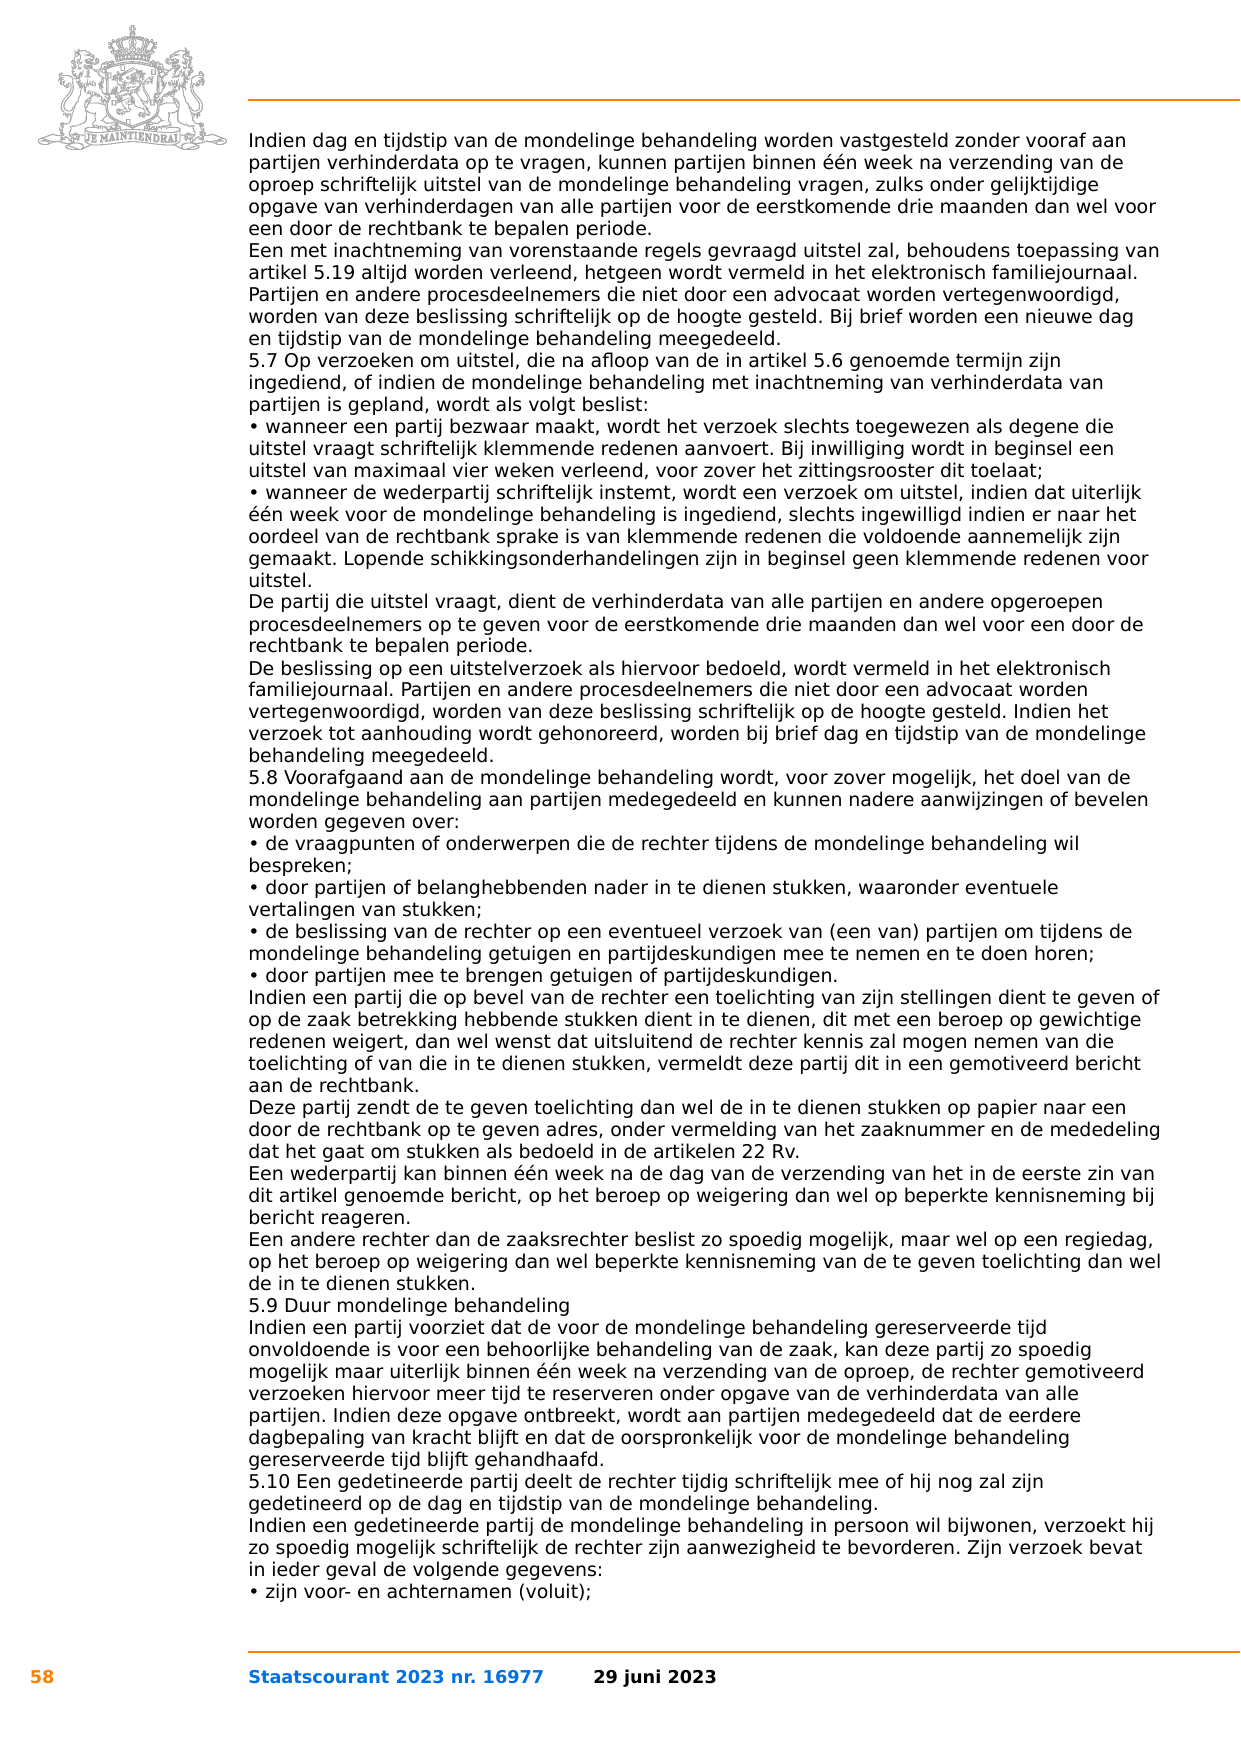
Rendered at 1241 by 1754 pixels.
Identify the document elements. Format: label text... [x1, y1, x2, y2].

text Indien dag en tijdstip van de mondelinge behandeling worden vastgesteld zonder vooraf aan partijen verhinderdata op te vragen, kunnen partijen binnen één week na verzending van de oproep schriftelijk uitstel van de mondelinge behandeling vragen, zulks onder gelijktijdige opgave van verhinderdagen van alle partijen voor de eerstkomende drie maanden dan wel voor een door de rechtbank te bepalen periode. [248, 130, 1163, 240]
text • zijn voor- en achternamen (voluit); [248, 1581, 1163, 1602]
text 5.10 Een gedetineerde partij deelt de rechter tijdig schriftelijk mee of hij nog zal zijn gedetineerd op de dag en tijdstip van de mondelinge behandeling. [248, 1471, 1163, 1514]
text De beslissing op een uitstelverzoek als hiervoor bedoeld, wordt vermeld in het elektronisch familiejournaal. Partijen en andere procesdeelnemers die niet door een advocaat worden vertegenwoordigd, worden van deze beslissing schriftelijk op de hoogte gesteld. Indien het verzoek tot aanhouding wordt gehonoreerd, worden bij brief dag en tijdstip van de mondelinge behandeling meegedeeld. [248, 657, 1163, 767]
text • door partijen mee te brengen getuigen of partijdeskundigen. [248, 965, 1163, 987]
text • de vraagpunten of onderwerpen die de rechter tijdens de mondelinge behandeling wil bespreken; [248, 833, 1163, 877]
text • wanneer een partij bezwaar maakt, wordt het verzoek slechts toegewezen als degene die uitstel vraagt schriftelijk klemmende redenen aanvoert. Bij inwilliging wordt in beginsel een uitstel van maximaal vier weken verleend, voor zover het zittingsrooster dit toelaat; [248, 416, 1163, 482]
text • de beslissing van de rechter op een eventueel verzoek van (een van) partijen om tijdens de mondelinge behandeling getuigen en partijdeskundigen mee te nemen en te doen horen; [248, 921, 1163, 965]
text • wanneer de wederpartij schriftelijk instemt, wordt een verzoek om uitstel, indien dat uiterlijk één week voor de mondelinge behandeling is ingediend, slechts ingewilligd indien er naar het oordeel van de rechtbank sprake is van klemmende redenen die voldoende aannemelijk zijn gemaakt. Lopende schikkingsonderhandelingen zijn in beginsel geen klemmende redenen voor uitstel. [248, 482, 1163, 591]
text 5.9 Duur mondelinge behandeling [248, 1295, 1163, 1317]
text 5.7 Op verzoeken om uitstel, die na afloop van de in artikel 5.6 genoemde termijn zijn ingediend, of indien de mondelinge behandeling met inachtneming van verhinderdata van partijen is gepland, wordt als volgt beslist: [248, 350, 1163, 416]
text Een wederpartij kan binnen één week na de dag van de verzending van het in de eerste zin van dit artikel genoemde bericht, op het beroep op weigering dan wel op beperkte kennisneming bij bericht reageren. [248, 1163, 1163, 1229]
text Deze partij zendt de te geven toelichting dan wel de in te dienen stukken op papier naar een door de rechtbank op te geven adres, onder vermelding van het zaaknummer en de mededeling dat het gaat om stukken als bedoeld in de artikelen 22 Rv. [248, 1097, 1163, 1163]
text Indien een gedetineerde partij de mondelinge behandeling in persoon wil bijwonen, verzoekt hij zo spoedig mogelijk schriftelijk de rechter zijn aanwezigheid te bevorderen. Zijn verzoek bevat in ieder geval de volgende gegevens: [248, 1514, 1163, 1581]
text Een andere rechter dan de zaaksrechter beslist zo spoedig mogelijk, maar wel op een regiedag, op het beroep op weigering dan wel beperkte kennisneming van de te geven toelichting dan wel de in te dienen stukken. [248, 1229, 1163, 1295]
text De partij die uitstel vraagt, dient de verhinderdata van alle partijen en andere opgeroepen procesdeelnemers op te geven voor de eerstkomende drie maanden dan wel voor een door de rechtbank te bepalen periode. [248, 591, 1163, 657]
text Indien een partij die op bevel van de rechter een toelichting van zijn stellingen dient te geven of op de zaak betrekking hebbende stukken dient in te dienen, dit met een beroep op gewichtige redenen weigert, dan wel wenst dat uitsluitend de rechter kennis zal mogen nemen van die toelichting of van die in te dienen stukken, vermeldt deze partij dit in een gemotiveerd bericht aan de rechtbank. [248, 987, 1163, 1097]
text • door partijen of belanghebbenden nader in te dienen stukken, waaronder eventuele vertalingen van stukken; [248, 877, 1163, 921]
text 5.8 Voorafgaand aan de mondelinge behandeling wordt, voor zover mogelijk, het doel van de mondelinge behandeling aan partijen medegedeeld en kunnen nadere aanwijzingen of bevelen worden gegeven over: [248, 767, 1163, 833]
text Een met inachtneming van vorenstaande regels gevraagd uitstel zal, behoudens toepassing van artikel 5.19 altijd worden verleend, hetgeen wordt vermeld in het elektronisch familiejournaal. Partijen en andere procesdeelnemers die niet door een advocaat worden vertegenwoordigd, worden van deze beslissing schriftelijk op de hoogte gesteld. Bij brief worden een nieuwe dag en tijdstip van de mondelinge behandeling meegedeeld. [248, 240, 1163, 350]
text Indien een partij voorziet dat de voor de mondelinge behandeling gereserveerde tijd onvoldoende is voor een behoorlijke behandeling van de zaak, kan deze partij zo spoedig mogelijk maar uiterlijk binnen één week na verzending van de oproep, de rechter gemotiveerd verzoeken hiervoor meer tijd te reserveren onder opgave van de verhinderdata van alle partijen. Indien deze opgave ontbreekt, wordt aan partijen medegedeeld dat de eerdere dagbepaling van kracht blijft en dat de oorspronkelijk voor de mondelinge behandeling gereserveerde tijd blijft gehandhaafd. [248, 1317, 1163, 1471]
picture [38, 25, 227, 150]
